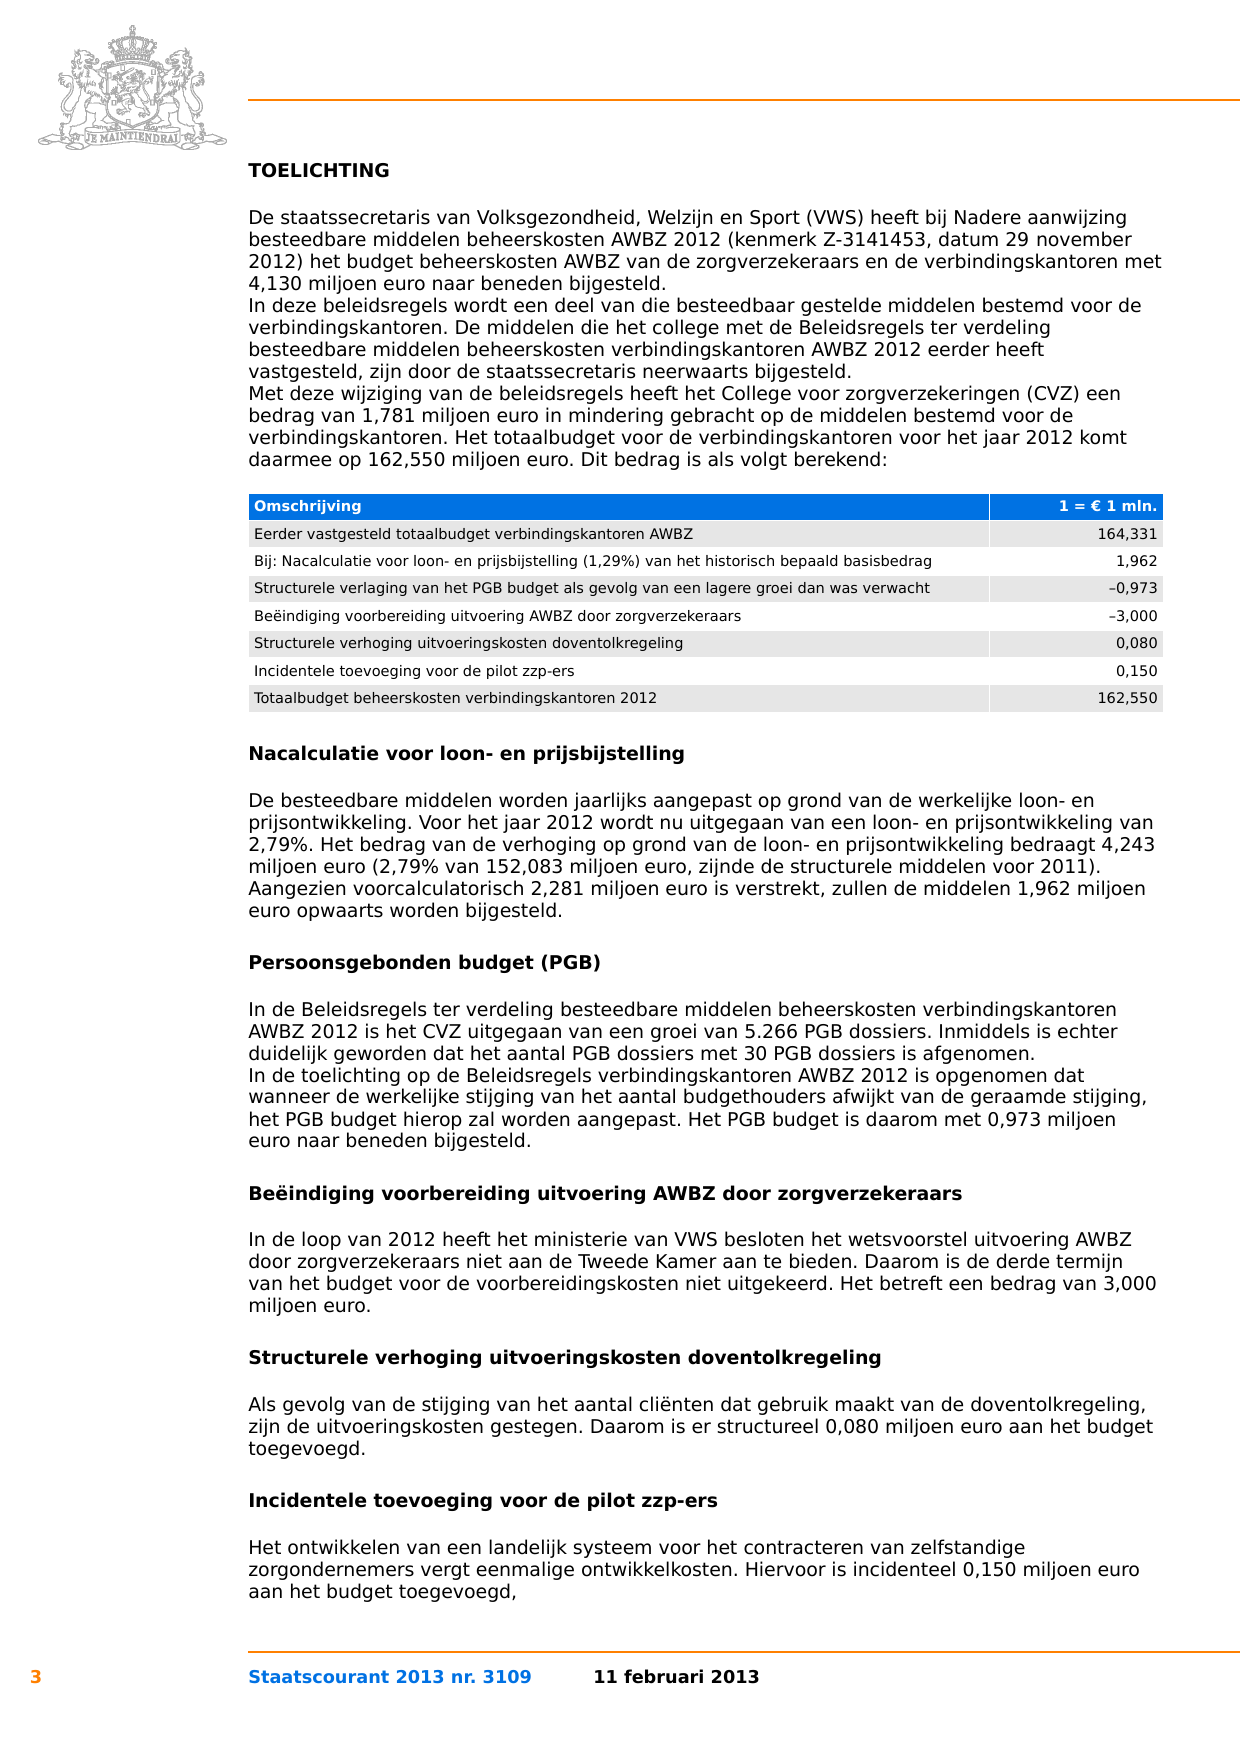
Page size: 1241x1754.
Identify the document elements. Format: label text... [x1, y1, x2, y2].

table_header 1 = € 1 mln. [990, 494, 1163, 520]
text Met deze wijziging van de beleidsregels heeft het College voor zorgverzekeringen (CVZ) een bedrag van 1,781 miljoen euro in mindering gebracht op de middelen bestemd voor de verbindingskantoren. Het totaalbudget voor de verbindingskantoren voor het jaar 2012 komt daarmee op 162,550 miljoen euro. Dit bedrag is als volgt berekend: [248, 383, 1163, 471]
table_cell Structurele verhoging uitvoeringskosten doventolkregeling [249, 631, 989, 657]
subtitle Structurele verhoging uitvoeringskosten doventolkregeling [248, 1347, 1163, 1369]
table_cell –3,000 [990, 603, 1163, 629]
subtitle Nacalculatie voor loon- en prijsbijstelling [248, 743, 1163, 765]
subtitle Incidentele toevoeging voor de pilot zzp-ers [248, 1490, 1163, 1512]
table_cell 0,150 [990, 658, 1163, 684]
text In deze beleidsregels wordt een deel van die besteedbaar gestelde middelen bestemd voor de verbindingskantoren. De middelen die het college met de Beleidsregels ter verdeling besteedbare middelen beheerskosten verbindingskantoren AWBZ 2012 eerder heeft vastgesteld, zijn door de staatssecretaris neerwaarts bijgesteld. [248, 295, 1163, 383]
table_cell 0,080 [990, 631, 1163, 657]
text De staatssecretaris van Volksgezondheid, Welzijn en Sport (VWS) heeft bij Nadere aanwijzing besteedbare middelen beheerskosten AWBZ 2012 (kenmerk Z-3141453, datum 29 november 2012) het budget beheerskosten AWBZ van de zorgverzekeraars en de verbindingskantoren met 4,130 miljoen euro naar beneden bijgesteld. [248, 207, 1163, 295]
subtitle Persoonsgebonden budget (PGB) [248, 952, 1163, 973]
text In de toelichting op de Beleidsregels verbindingskantoren AWBZ 2012 is opgenomen dat wanneer de werkelijke stijging van het aantal budgethouders afwijkt van de geraamde stijging, het PGB budget hierop zal worden aangepast. Het PGB budget is daarom met 0,973 miljoen euro naar beneden bijgesteld. [248, 1064, 1163, 1152]
table_cell Eerder vastgesteld totaalbudget verbindingskantoren AWBZ [249, 521, 989, 547]
text In de loop van 2012 heeft het ministerie van VWS besloten het wetsvoorstel uitvoering AWBZ door zorgverzekeraars niet aan de Tweede Kamer aan te bieden. Daarom is de derde termijn van het budget voor de voorbereidingskosten niet uitgekeerd. Het betreft een bedrag van 3,000 miljoen euro. [248, 1229, 1163, 1317]
table_cell Structurele verlaging van het PGB budget als gevolg van een lagere groei dan was verwacht [249, 576, 989, 602]
table_header Omschrijving [249, 494, 989, 520]
text In de Beleidsregels ter verdeling besteedbare middelen beheerskosten verbindingskantoren AWBZ 2012 is het CVZ uitgegaan van een groei van 5.266 PGB dossiers. Inmiddels is echter duidelijk geworden dat het aantal PGB dossiers met 30 PGB dossiers is afgenomen. [248, 998, 1163, 1064]
text Het ontwikkelen van een landelijk systeem voor het contracteren van zelfstandige zorgondernemers vergt eenmalige ontwikkelkosten. Hiervoor is incidenteel 0,150 miljoen euro aan het budget toegevoegd, [248, 1537, 1163, 1603]
subtitle Beëindiging voorbereiding uitvoering AWBZ door zorgverzekeraars [248, 1182, 1163, 1204]
table_cell Beëindiging voorbereiding uitvoering AWBZ door zorgverzekeraars [249, 603, 989, 629]
table_cell Incidentele toevoeging voor de pilot zzp-ers [249, 658, 989, 684]
table_cell 164,331 [990, 521, 1163, 547]
text Als gevolg van de stijging van het aantal cliënten dat gebruik maakt van de doventolkregeling, zijn de uitvoeringskosten gestegen. Daarom is er structureel 0,080 miljoen euro aan het budget toegevoegd. [248, 1394, 1163, 1460]
table_cell Bij: Nacalculatie voor loon- en prijsbijstelling (1,29%) van het historisch bepaald basisbedrag [249, 548, 989, 575]
text De besteedbare middelen worden jaarlijks aangepast op grond van de werkelijke loon- en prijsontwikkeling. Voor het jaar 2012 wordt nu uitgegaan van een loon- en prijsontwikkeling van 2,79%. Het bedrag van de verhoging op grond van de loon- en prijsontwikkeling bedraagt 4,243 miljoen euro (2,79% van 152,083 miljoen euro, zijnde de structurele middelen voor 2011). Aangezien voorcalculatorisch 2,281 miljoen euro is verstrekt, zullen de middelen 1,962 miljoen euro opwaarts worden bijgesteld. [248, 790, 1163, 922]
table_cell Totaalbudget beheerskosten verbindingskantoren 2012 [249, 685, 989, 712]
table_cell 162,550 [990, 685, 1163, 712]
table_cell –0,973 [990, 576, 1163, 602]
picture [38, 25, 227, 150]
table_cell 1,962 [990, 548, 1163, 575]
subtitle TOELICHTING [248, 160, 1163, 182]
